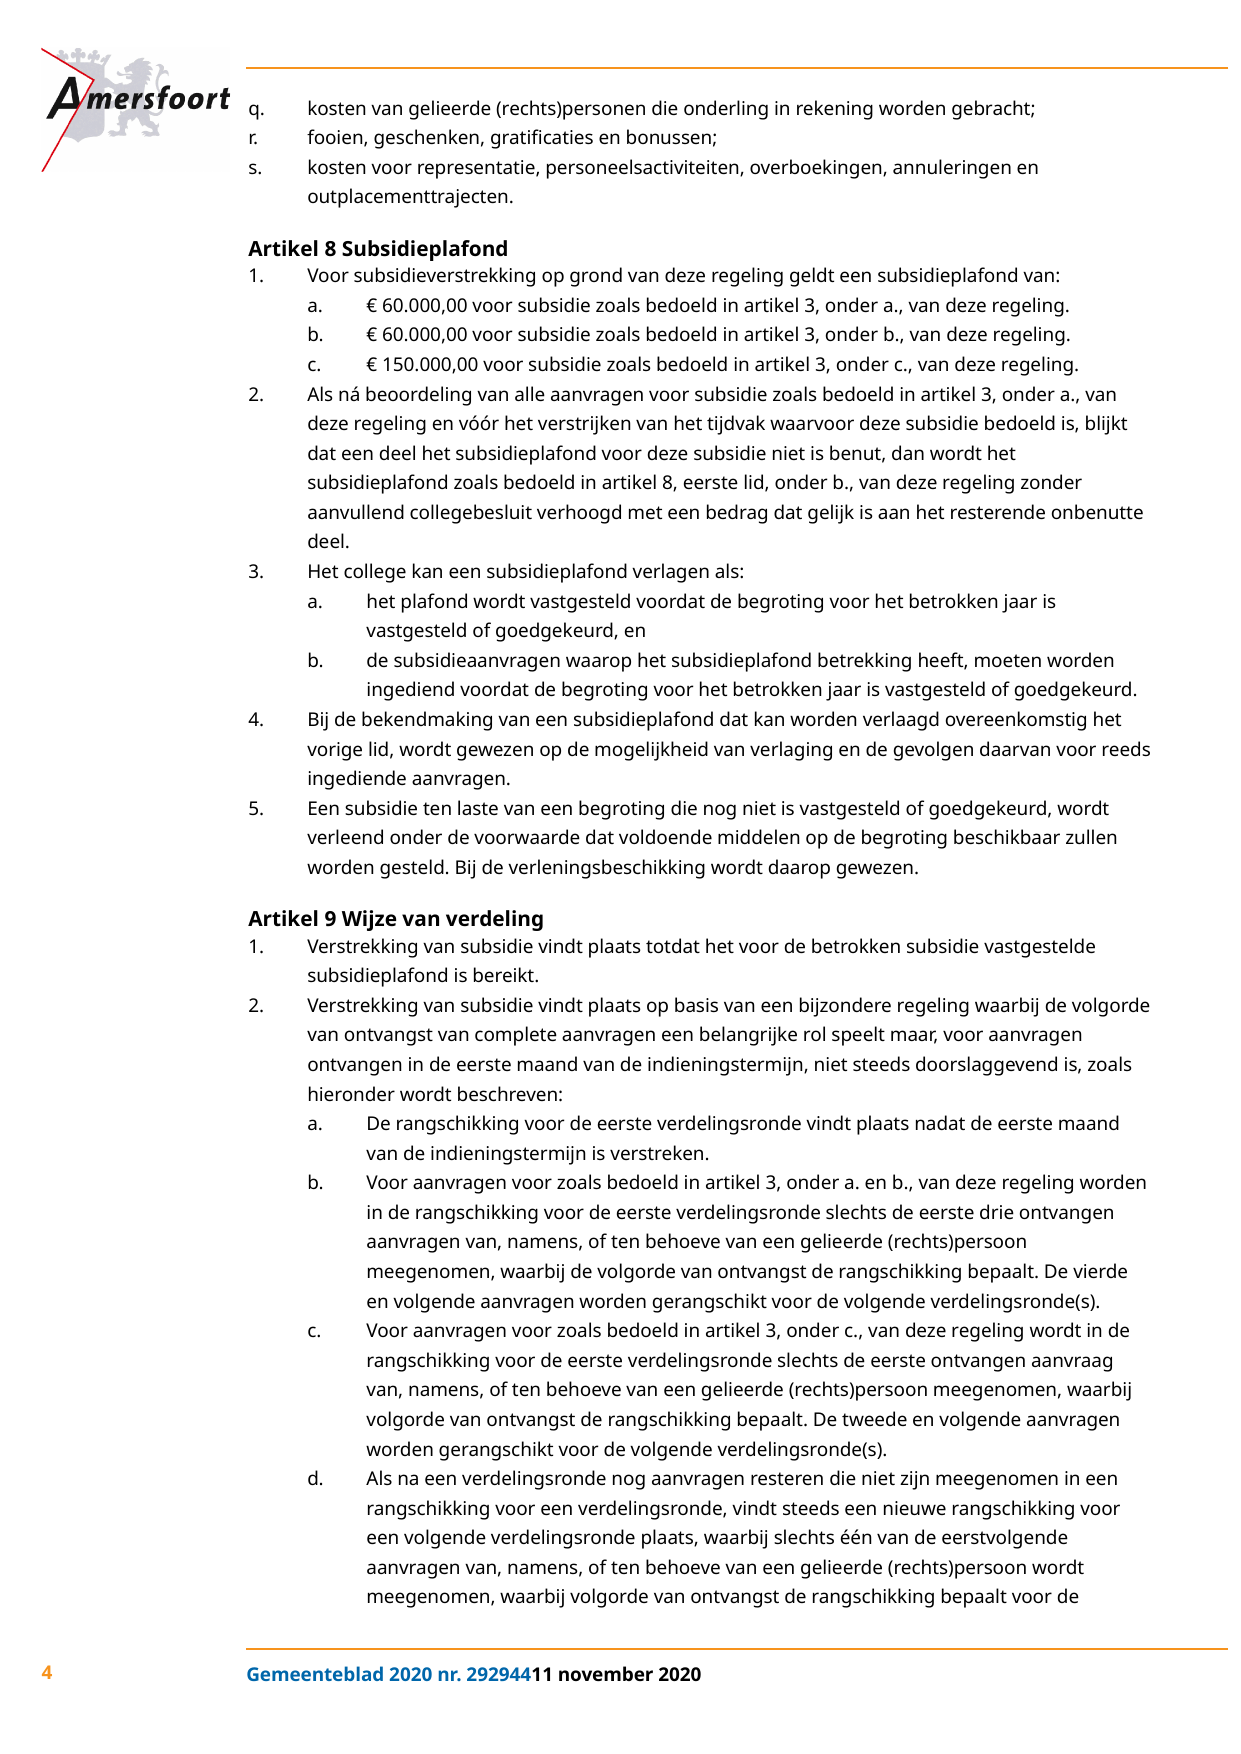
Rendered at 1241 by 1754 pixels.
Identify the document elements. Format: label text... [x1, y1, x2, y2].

list fooien, geschenken, gratificaties en bonussen; [248, 124, 1152, 150]
list Als ná beoordeling van alle aanvragen voor subsidie zoals bedoeld in artikel 3, onder a., van deze regeling en vóór het verstrijken van het tijdvak waarvoor deze subsidie bedoeld is, blijkt dat een deel het subsidieplafond voor deze subsidie niet is benut, dan wordt het subsidieplafond zoals bedoeld in artikel 8, eerste lid, onder b., van deze regeling zonder aanvullend collegebesluit verhoogd met een bedrag dat gelijk is aan het resterende onbenutte deel. [248, 381, 1152, 554]
list Verstrekking van subsidie vindt plaats op basis van een bijzondere regeling waarbij de volgorde van ontvangst van complete aanvragen een belangrijke rol speelt maar, voor aanvragen ontvangen in de eerste maand van de indieningstermijn, niet steeds doorslaggevend is, zoals hieronder wordt beschreven: [248, 992, 1152, 1107]
list Bij de bekendmaking van een subsidieplafond dat kan worden verlaagd overeenkomstig het vorige lid, wordt gewezen op de mogelijkheid van verlaging en de gevolgen daarvan voor reeds ingediende aanvragen. [248, 706, 1152, 791]
list kosten van gelieerde (rechts)personen die onderling in rekening worden gebracht; [248, 95, 1152, 121]
list Verstrekking van subsidie vindt plaats totdat het voor de betrokken subsidie vastgestelde subsidieplafond is bereikt. [248, 933, 1152, 988]
list kosten voor representatie, personeelsactiviteiten, overboekingen, annuleringen en outplacementtrajecten. [248, 154, 1152, 209]
list € 150.000,00 voor subsidie zoals bedoeld in artikel 3, onder c., van deze regeling. [307, 351, 1152, 377]
text Artikel 8 Subsidieplafond [248, 234, 1152, 262]
text Artikel 9 Wijze van verdeling [248, 904, 1152, 933]
list Het college kan een subsidieplafond verlagen als: [248, 558, 1152, 584]
list € 60.000,00 voor subsidie zoals bedoeld in artikel 3, onder b., van deze regeling. [307, 322, 1152, 347]
picture [41, 47, 231, 172]
list Voor aanvragen voor zoals bedoeld in artikel 3, onder c., van deze regeling wordt in de rangschikking voor de eerste verdelingsronde slechts de eerste ontvangen aanvraag van, namens, of ten behoeve van een gelieerde (rechts)persoon meegenomen, waarbij volgorde van ontvangst de rangschikking bepaalt. De tweede en volgende aanvragen worden gerangschikt voor de volgende verdelingsronde(s). [307, 1317, 1152, 1462]
list het plafond wordt vastgesteld voordat de begroting voor het betrokken jaar is vastgesteld of goedgekeurd, en [307, 588, 1152, 643]
list € 60.000,00 voor subsidie zoals bedoeld in artikel 3, onder a., van deze regeling. [307, 292, 1152, 318]
list Een subsidie ten laste van een begroting die nog niet is vastgesteld of goedgekeurd, wordt verleend onder de voorwaarde dat voldoende middelen op de begroting beschikbaar zullen worden gesteld. Bij de verleningsbeschikking wordt daarop gewezen. [248, 795, 1152, 880]
list Voor aanvragen voor zoals bedoeld in artikel 3, onder a. en b., van deze regeling worden in de rangschikking voor de eerste verdelingsronde slechts de eerste drie ontvangen aanvragen van, namens, of ten behoeve van een gelieerde (rechts)persoon meegenomen, waarbij de volgorde van ontvangst de rangschikking bepaalt. De vierde en volgende aanvragen worden gerangschikt voor de volgende verdelingsronde(s). [307, 1169, 1152, 1314]
list De rangschikking voor de eerste verdelingsronde vindt plaats nadat de eerste maand van de indieningstermijn is verstreken. [307, 1110, 1152, 1166]
list Als na een verdelingsronde nog aanvragen resteren die niet zijn meegenomen in een rangschikking voor een verdelingsronde, vindt steeds een nieuwe rangschikking voor een volgende verdelingsronde plaats, waarbij slechts één van de eerstvolgende aanvragen van, namens, of ten behoeve van een gelieerde (rechts)persoon wordt meegenomen, waarbij volgorde van ontvangst de rangschikking bepaalt voor de [307, 1465, 1152, 1609]
list de subsidieaanvragen waarop het subsidieplafond betrekking heeft, moeten worden ingediend voordat de begroting voor het betrokken jaar is vastgesteld of goedgekeurd. [307, 647, 1152, 702]
list Voor subsidieverstrekking op grond van deze regeling geldt een subsidieplafond van: [248, 262, 1152, 288]
